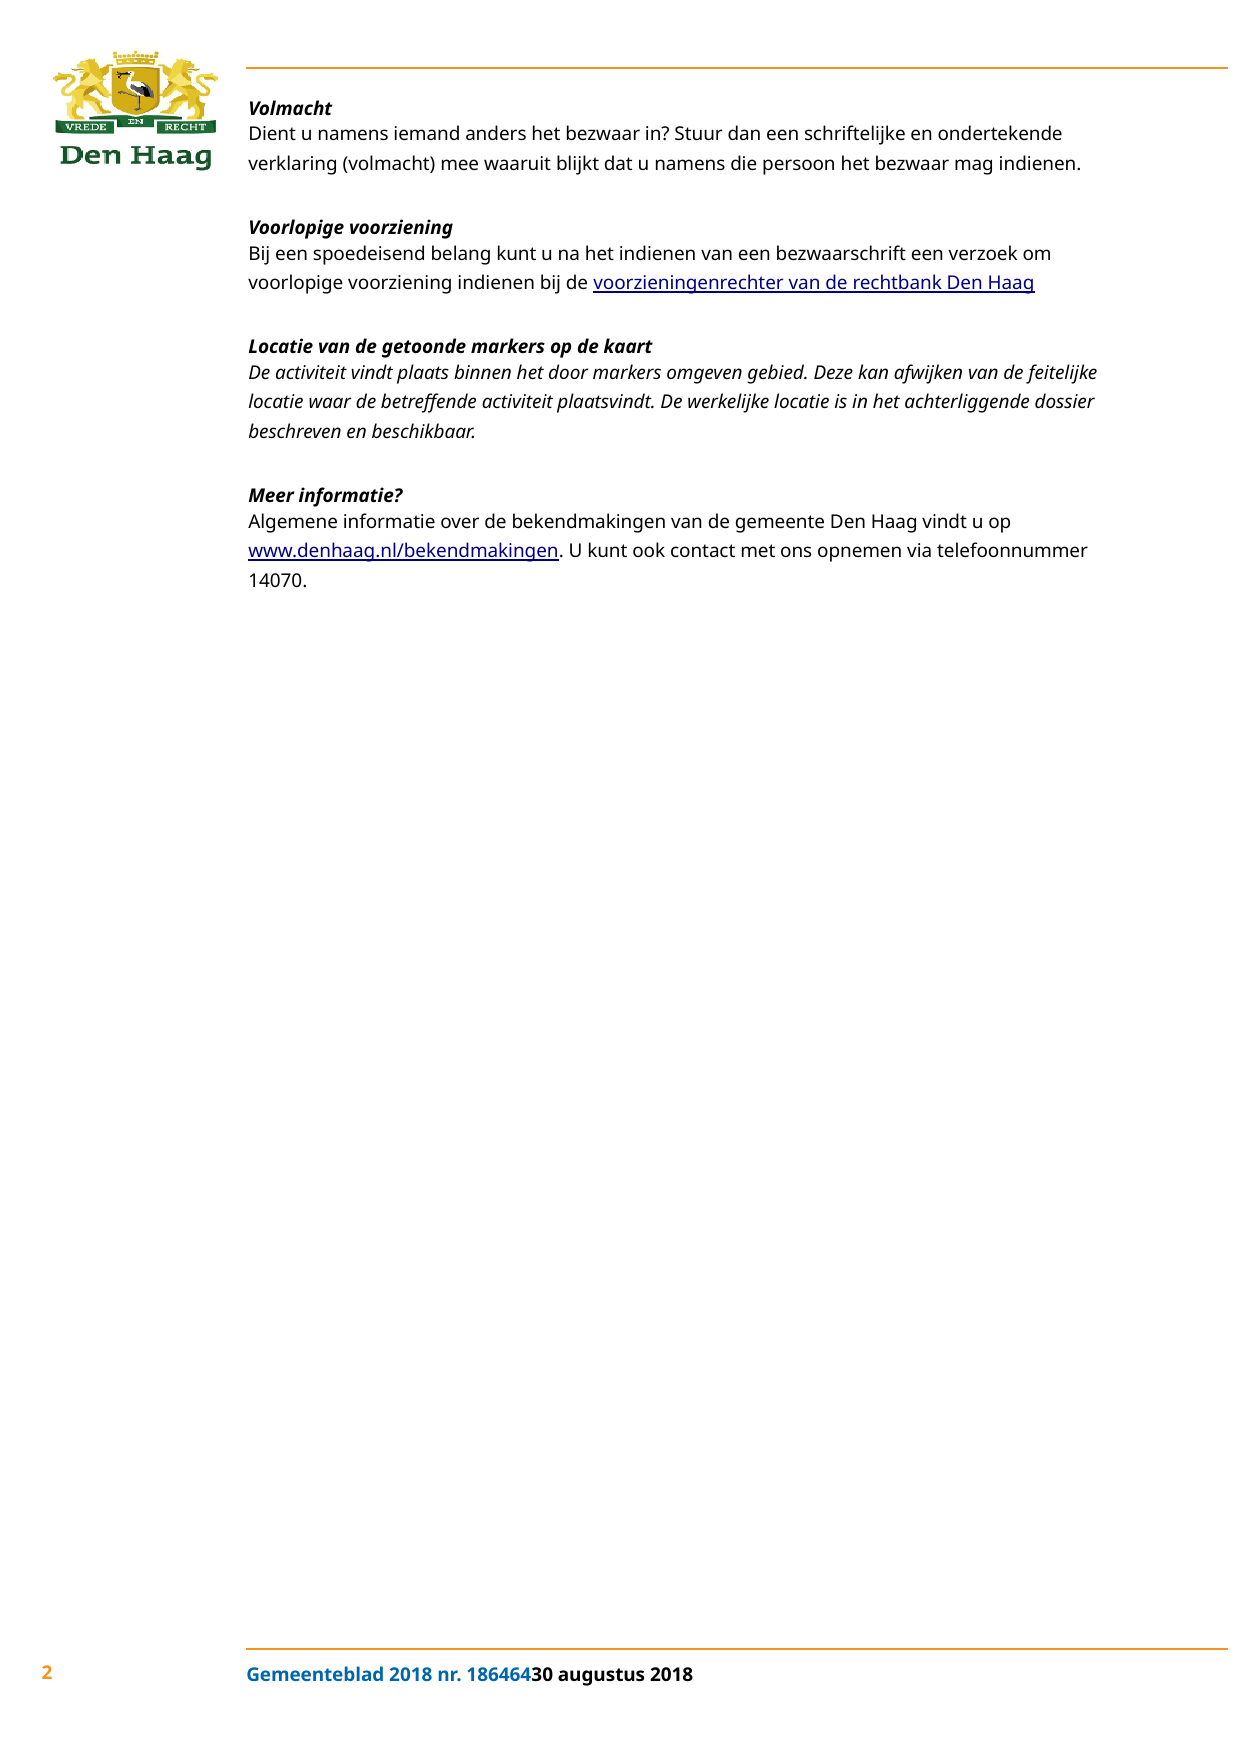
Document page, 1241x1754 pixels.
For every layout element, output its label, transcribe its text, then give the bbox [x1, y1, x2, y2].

text Dient u namens iemand anders het bezwaar in? Stuur dan een schriftelijke en ondertekende verklaring (volmacht) mee waaruit blijkt dat u namens die persoon het bezwaar mag indienen. [248, 121, 1152, 176]
text Volmacht [248, 95, 1152, 121]
text Algemene informatie over de bekendmakingen van de gemeente Den Haag vindt u op www.denhaag.nl/bekendmakingen. U kunt ook contact met ons opnemen via telefoonnummer 14070. [248, 508, 1152, 593]
text De activiteit vindt plaats binnen het door markers omgeven gebied. Deze kan afwijken van de feitelijke locatie waar de betreffende activiteit plaatsvindt. De werkelijke locatie is in het achterliggende dossier beschreven en beschikbaar. [248, 359, 1152, 444]
text Voorlopige voorziening [248, 214, 1152, 240]
text Bij een spoedeisend belang kunt u na het indienen van een bezwaarschrift een verzoek om voorlopige voorziening indienen bij de voorzieningenrechter van de rechtbank Den Haag [248, 240, 1152, 295]
text Meer informatie? [248, 482, 1152, 508]
picture [41, 47, 231, 172]
text Locatie van de getoonde markers op de kaart [248, 333, 1152, 359]
